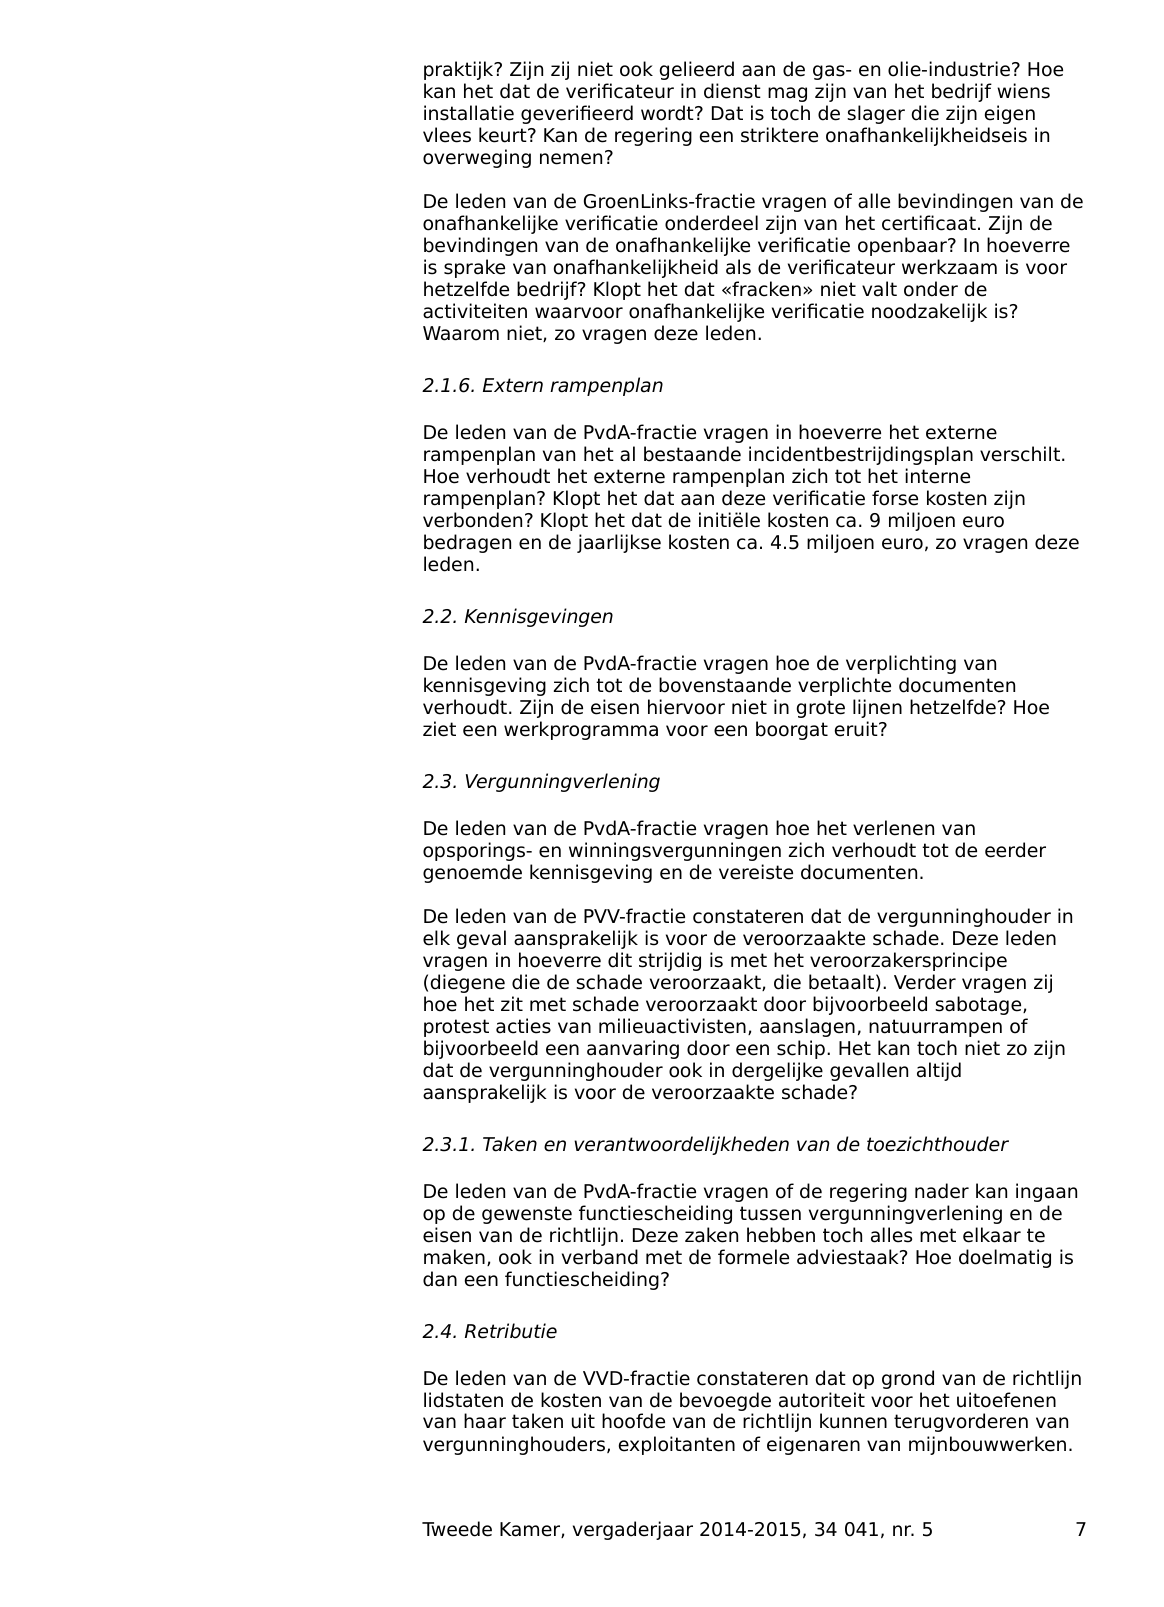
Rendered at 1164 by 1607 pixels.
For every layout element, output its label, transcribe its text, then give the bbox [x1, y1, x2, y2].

text De leden van de GroenLinks-fractie vragen of alle bevindingen van de onafhankelijke verificatie onderdeel zijn van het certificaat. Zijn de bevindingen van de onafhankelijke verificatie openbaar? In hoeverre is sprake van onafhankelijkheid als de verificateur werkzaam is voor hetzelfde bedrijf? Klopt het dat «fracken» niet valt onder de activiteiten waarvoor onafhankelijke verificatie noodzakelijk is? Waarom niet, zo vragen deze leden. [422, 191, 1087, 345]
text De leden van de PvdA-fractie vragen of de regering nader kan ingaan op de gewenste functiescheiding tussen vergunningverlening en de eisen van de richtlijn. Deze zaken hebben toch alles met elkaar te maken, ook in verband met de formele adviestaak? Hoe doelmatig is dan een functiescheiding? [422, 1181, 1087, 1291]
subtitle 2.2. Kennisgevingen [422, 606, 1087, 628]
text De leden van de PvdA-fractie vragen hoe de verplichting van kennisgeving zich tot de bovenstaande verplichte documenten verhoudt. Zijn de eisen hiervoor niet in grote lijnen hetzelfde? Hoe ziet een werkprogramma voor een boorgat eruit? [422, 653, 1087, 741]
text De leden van de PvdA-fractie vragen in hoeverre het externe rampenplan van het al bestaande incidentbestrijdingsplan verschilt. Hoe verhoudt het externe rampenplan zich tot het interne rampenplan? Klopt het dat aan deze verificatie forse kosten zijn verbonden? Klopt het dat de initiële kosten ca. 9 miljoen euro bedragen en de jaarlijkse kosten ca. 4.5 miljoen euro, zo vragen deze leden. [422, 422, 1087, 576]
text De leden van de VVD-fractie constateren dat op grond van de richtlijn lidstaten de kosten van de bevoegde autoriteit voor het uitoefenen van haar taken uit hoofde van de richtlijn kunnen terugvorderen van vergunninghouders, exploitanten of eigenaren van mijnbouwwerken. [422, 1367, 1087, 1455]
text De leden van de PvdA-fractie vragen hoe het verlenen van opsporings- en winningsvergunningen zich verhoudt tot de eerder genoemde kennisgeving en de vereiste documenten. [422, 818, 1087, 884]
subtitle 2.3.1. Taken en verantwoordelijkheden van de toezichthouder [422, 1134, 1087, 1156]
subtitle 2.1.6. Extern rampenplan [422, 375, 1087, 397]
subtitle 2.3. Vergunningverlening [422, 771, 1087, 793]
subtitle 2.4. Retributie [422, 1321, 1087, 1342]
text praktijk? Zijn zij niet ook gelieerd aan de gas- en olie-industrie? Hoe kan het dat de verificateur in dienst mag zijn van het bedrijf wiens installatie geverifieerd wordt? Dat is toch de slager die zijn eigen vlees keurt? Kan de regering een striktere onafhankelijkheidseis in overweging nemen? [422, 59, 1087, 169]
text De leden van de PVV-fractie constateren dat de vergunninghouder in elk geval aansprakelijk is voor de veroorzaakte schade. Deze leden vragen in hoeverre dit strijdig is met het veroorzakersprincipe (diegene die de schade veroorzaakt, die betaalt). Verder vragen zij hoe het zit met schade veroorzaakt door bijvoorbeeld sabotage, protest acties van milieuactivisten, aanslagen, natuurrampen of bijvoorbeeld een aanvaring door een schip. Het kan toch niet zo zijn dat de vergunninghouder ook in dergelijke gevallen altijd aansprakelijk is voor de veroorzaakte schade? [422, 906, 1087, 1104]
